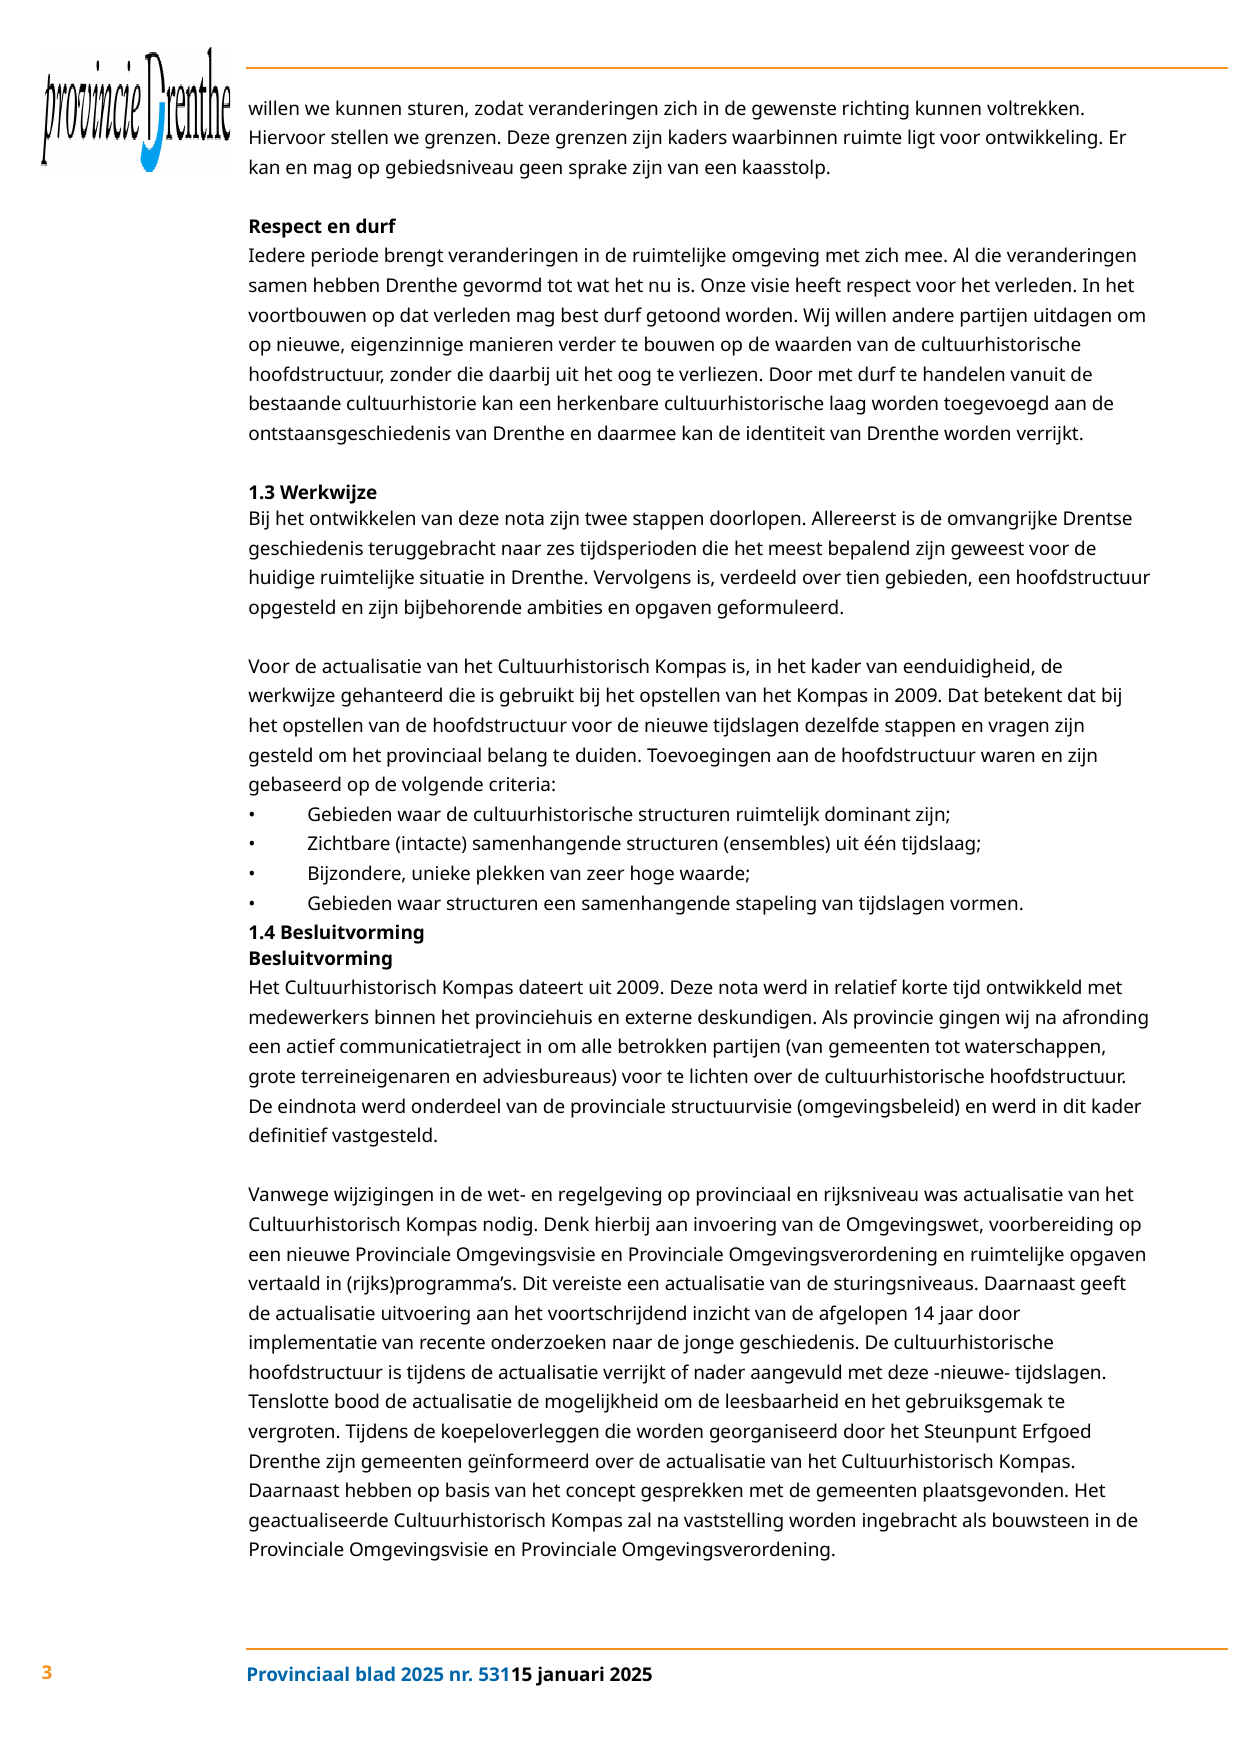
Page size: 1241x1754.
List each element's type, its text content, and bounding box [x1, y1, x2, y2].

text Iedere periode brengt veranderingen in de ruimtelijke omgeving met zich mee. Al die veranderingen samen hebben Drenthe gevormd tot wat het nu is. Onze visie heeft respect voor het verleden. In het voortbouwen op dat verleden mag best durf getoond worden. Wij willen andere partijen uitdagen om op nieuwe, eigenzinnige manieren verder te bouwen op de waarden van de cultuurhistorische hoofdstructuur, zonder die daarbij uit het oog te verliezen. Door met durf te handelen vanuit de bestaande cultuurhistorie kan een herkenbare cultuurhistorische laag worden toegevoegd aan de ontstaansgeschiedenis van Drenthe en daarmee kan de identiteit van Drenthe worden verrijkt. [248, 243, 1152, 446]
list Gebieden waar structuren een samenhangende stapeling van tijdslagen vormen. [248, 890, 1152, 915]
list Zichtbare (intacte) samenhangende structuren (ensembles) uit één tijdslaag; [248, 831, 1152, 856]
list Gebieden waar de cultuurhistorische structuren ruimtelijk dominant zijn; [248, 801, 1152, 827]
text 1.3 Werkwijze [248, 479, 1152, 505]
text 1.4 Besluitvorming [248, 919, 1152, 945]
picture [41, 47, 231, 172]
text Respect en durf [248, 213, 1152, 239]
text willen we kunnen sturen, zodat veranderingen zich in de gewenste richting kunnen voltrekken. Hiervoor stellen we grenzen. Deze grenzen zijn kaders waarbinnen ruimte ligt voor ontwikkeling. Er kan en mag op gebiedsniveau geen sprake zijn van een kaasstolp. [248, 95, 1152, 180]
text Bij het ontwikkelen van deze nota zijn twee stappen doorlopen. Allereerst is de omvangrijke Drentse geschiedenis teruggebracht naar zes tijdsperioden die het meest bepalend zijn geweest voor de huidige ruimtelijke situatie in Drenthe. Vervolgens is, verdeeld over tien gebieden, een hoofdstructuur opgesteld en zijn bijbehorende ambities en opgaven geformuleerd. [248, 505, 1152, 619]
text Het Cultuurhistorisch Kompas dateert uit 2009. Deze nota werd in relatief korte tijd ontwikkeld met medewerkers binnen het provinciehuis en externe deskundigen. Als provincie gingen wij na afronding een actief communicatietraject in om alle betrokken partijen (van gemeenten tot waterschappen, grote terreineigenaren en adviesbureaus) voor te lichten over de cultuurhistorische hoofdstructuur. De eindnota werd onderdeel van de provinciale structuurvisie (omgevingsbeleid) en werd in dit kader definitief vastgesteld. [248, 974, 1152, 1148]
list Bijzondere, unieke plekken van zeer hoge waarde; [248, 860, 1152, 886]
text Vanwege wijzigingen in de wet- en regelgeving op provinciaal en rijksniveau was actualisatie van het Cultuurhistorisch Kompas nodig. Denk hierbij aan invoering van de Omgevingswet, voorbereiding op een nieuwe Provinciale Omgevingsvisie en Provinciale Omgevingsverordening en ruimtelijke opgaven vertaald in (rijks)programma’s. Dit vereiste een actualisatie van de sturingsniveaus. Daarnaast geeft de actualisatie uitvoering aan het voortschrijdend inzicht van de afgelopen 14 jaar door implementatie van recente onderzoeken naar de jonge geschiedenis. De cultuurhistorische hoofdstructuur is tijdens de actualisatie verrijkt of nader aangevuld met deze -nieuwe- tijdslagen. Tenslotte bood de actualisatie de mogelijkheid om de leesbaarheid en het gebruiksgemak te vergroten. Tijdens de koepeloverleggen die worden georganiseerd door het Steunpunt Erfgoed Drenthe zijn gemeenten geïnformeerd over de actualisatie van het Cultuurhistorisch Kompas. Daarnaast hebben op basis van het concept gesprekken met de gemeenten plaatsgevonden. Het geactualiseerde Cultuurhistorisch Kompas zal na vaststelling worden ingebracht als bouwsteen in de Provinciale Omgevingsvisie en Provinciale Omgevingsverordening. [248, 1182, 1152, 1562]
text Besluitvorming [248, 945, 1152, 971]
text Voor de actualisatie van het Cultuurhistorisch Kompas is, in het kader van eenduidigheid, de werkwijze gehanteerd die is gebruikt bij het opstellen van het Kompas in 2009. Dat betekent dat bij het opstellen van de hoofdstructuur voor de nieuwe tijdslagen dezelfde stappen en vragen zijn gesteld om het provinciaal belang te duiden. Toevoegingen aan de hoofdstructuur waren en zijn gebaseerd op de volgende criteria: [248, 653, 1152, 797]
